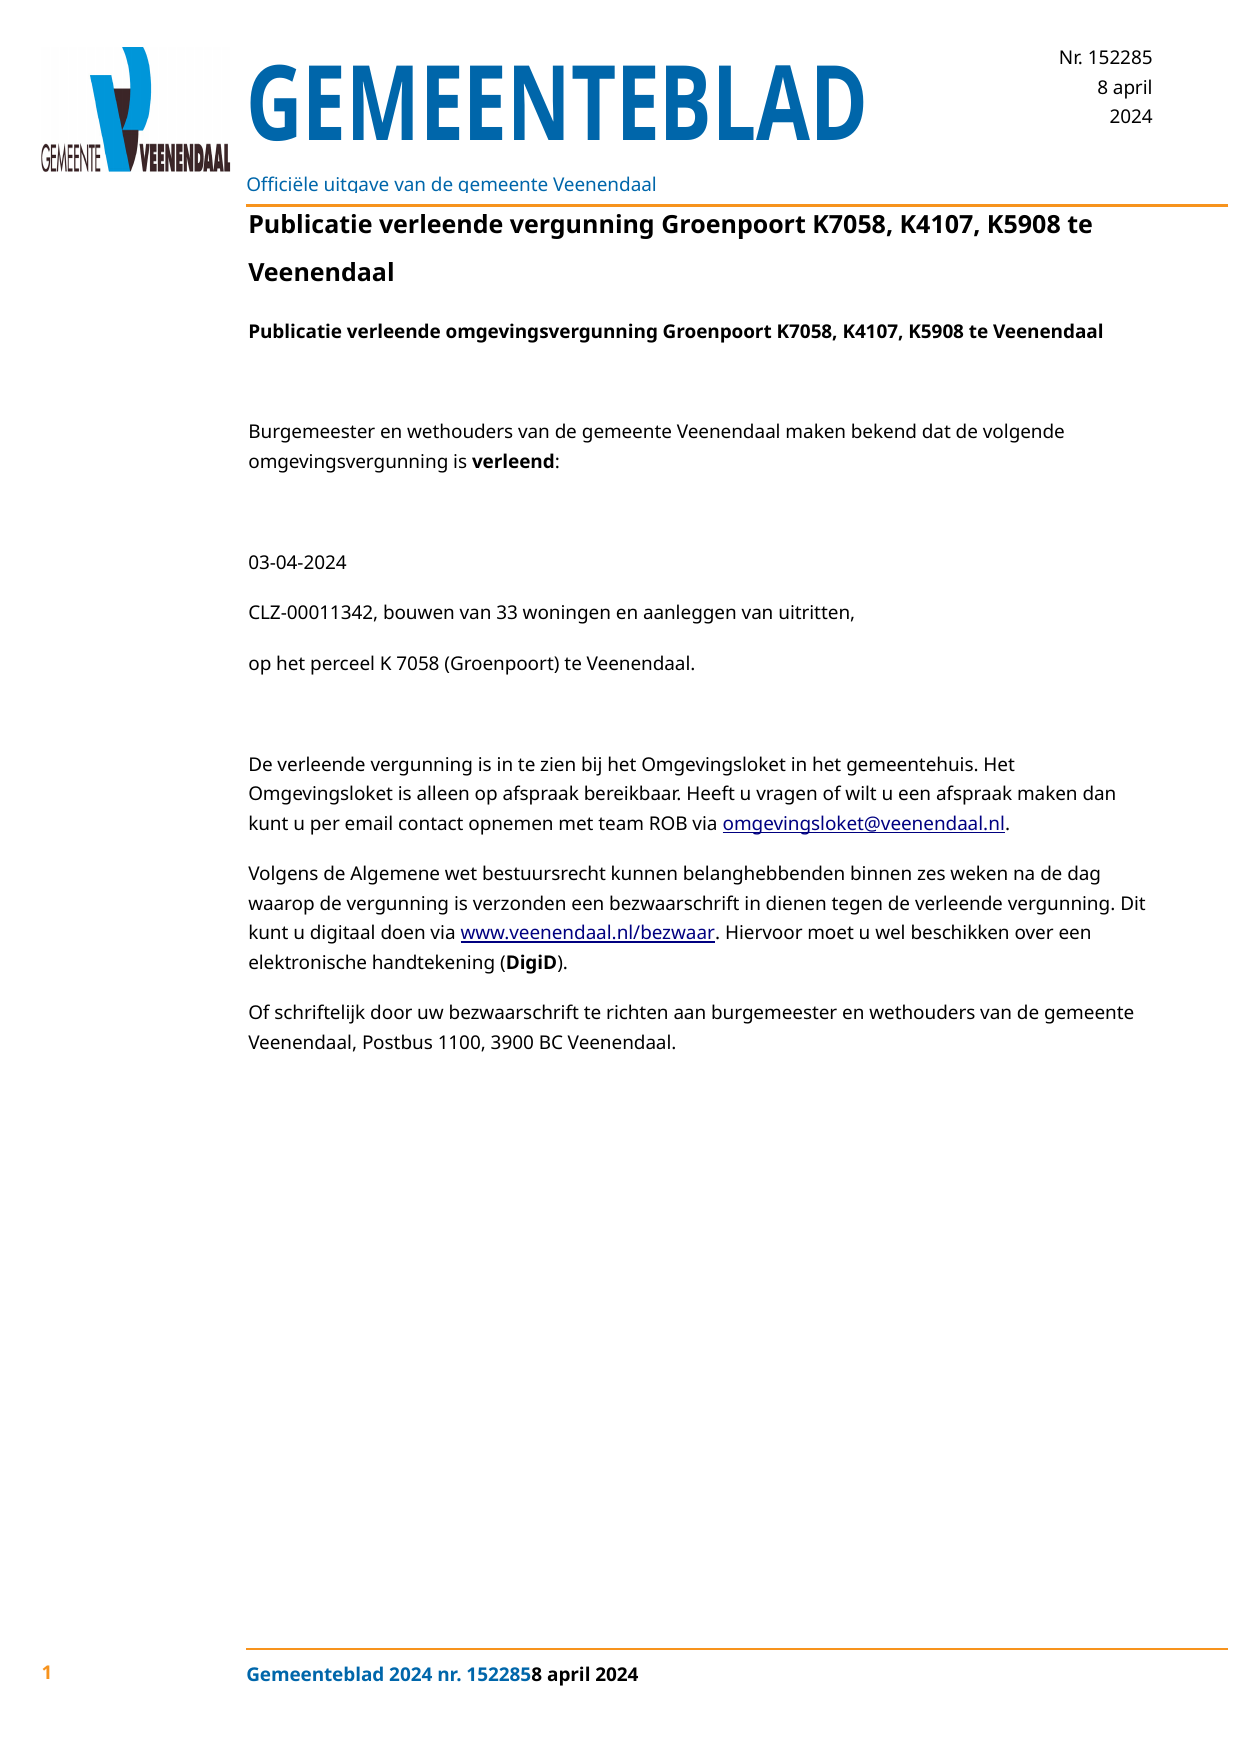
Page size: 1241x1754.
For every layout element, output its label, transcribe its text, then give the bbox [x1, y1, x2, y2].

text Volgens de Algemene wet bestuursrecht kunnen belanghebbenden binnen zes weken na de dag waarop de vergunning is verzonden een bezwaarschrift in dienen tegen de verleende vergunning. Dit kunt u digitaal doen via www.veenendaal.nl/bezwaar. Hiervoor moet u wel beschikken over een elektronische handtekening (DigiD). [248, 860, 1152, 975]
text Of schriftelijk door uw bezwaarschrift te richten aan burgemeester en wethouders van de gemeente Veenendaal, Postbus 1100, 3900 BC Veenendaal. [248, 999, 1152, 1055]
text CLZ-00011342, bouwen van 33 woningen en aanleggen van uitritten, [248, 599, 1152, 625]
picture [123, 47, 231, 172]
text op het perceel K 7058 (Groenpoort) te Veenendaal. [248, 650, 1152, 676]
text De verleende vergunning is in te zien bij het Omgevingsloket in het gemeentehuis. Het Omgevingsloket is alleen op afspraak bereikbaar. Heeft u vragen of wilt u een afspraak maken dan kunt u per email contact opnemen met team ROB via omgevingsloket@veenendaal.nl. [248, 751, 1152, 836]
picture [41, 47, 130, 172]
text Publicatie verleende omgevingsvergunning Groenpoort K7058, K4107, K5908 te Veenendaal [248, 318, 1152, 344]
text Publicatie verleende vergunning Groenpoort K7058, K4107, K5908 te Veenendaal [248, 207, 1152, 288]
text 03-04-2024 [248, 549, 1152, 575]
text Burgemeester en wethouders van de gemeente Veenendaal maken bekend dat de volgende omgevingsvergunning is verleend: [248, 419, 1152, 474]
